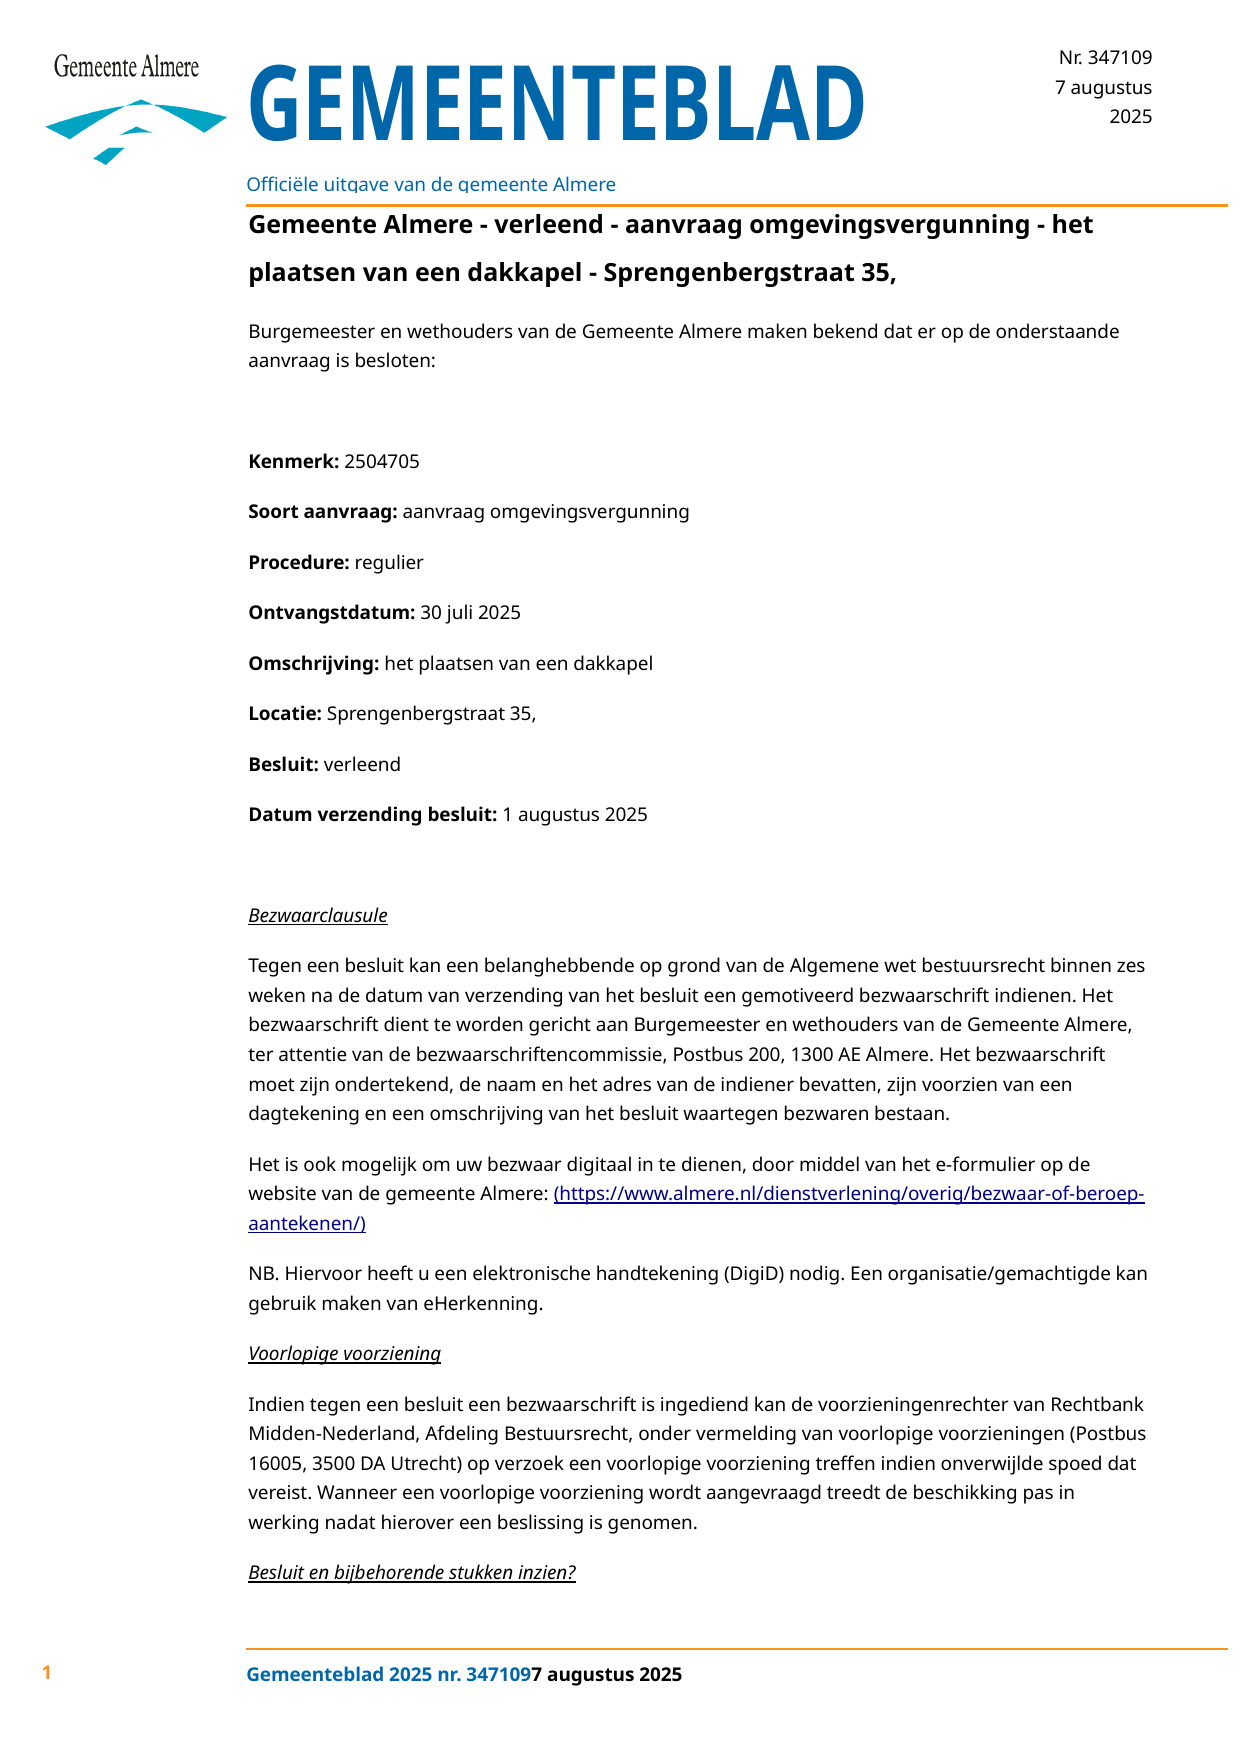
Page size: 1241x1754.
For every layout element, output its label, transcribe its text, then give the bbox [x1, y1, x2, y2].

picture [41, 47, 231, 172]
text Ontvangstdatum: 30 juli 2025 [248, 599, 1152, 625]
text Besluit en bijbehorende stukken inzien? [248, 1559, 1152, 1585]
text Het is ook mogelijk om uw bezwaar digitaal in te dienen, door middel van het e-formulier op de website van de gemeente Almere: (https://www.almere.nl/dienstverlening/overig/bezwaar-of-beroep-aantekenen/) [248, 1151, 1152, 1236]
text Indien tegen een besluit een bezwaarschrift is ingediend kan de voorzieningenrechter van Rechtbank Midden-Nederland, Afdeling Bestuursrecht, onder vermelding van voorlopige voorzieningen (Postbus 16005, 3500 DA Utrecht) op verzoek een voorlopige voorziening treffen indien onverwijlde spoed dat vereist. Wanneer een voorlopige voorziening wordt aangevraagd treedt de beschikking pas in werking nadat hierover een beslissing is genomen. [248, 1391, 1152, 1535]
text Omschrijving: het plaatsen van een dakkapel [248, 650, 1152, 676]
text Kenmerk: 2504705 [248, 448, 1152, 474]
text Bezwaarclausule [248, 902, 1152, 928]
text Procedure: regulier [248, 549, 1152, 575]
text Soort aanvraag: aanvraag omgevingsvergunning [248, 499, 1152, 524]
text Besluit: verleend [248, 751, 1152, 777]
text Voorlopige voorziening [248, 1340, 1152, 1366]
text Burgemeester en wethouders van de Gemeente Almere maken bekend dat er op de onderstaande aanvraag is besloten: [248, 318, 1152, 373]
text Datum verzending besluit: 1 augustus 2025 [248, 801, 1152, 827]
text Gemeente Almere - verleend - aanvraag omgevingsvergunning - het plaatsen van een dakkapel - Sprengenbergstraat 35, [248, 207, 1152, 288]
text Tegen een besluit kan een belanghebbende op grond van de Algemene wet bestuursrecht binnen zes weken na de datum van verzending van het besluit een gemotiveerd bezwaarschrift indienen. Het bezwaarschrift dient te worden gericht aan Burgemeester en wethouders van de Gemeente Almere, ter attentie van de bezwaarschriftencommissie, Postbus 200, 1300 AE Almere. Het bezwaarschrift moet zijn ondertekend, de naam en het adres van de indiener bevatten, zijn voorzien van een dagtekening en een omschrijving van het besluit waartegen bezwaren bestaan. [248, 952, 1152, 1126]
text Locatie: Sprengenbergstraat 35, [248, 700, 1152, 726]
text NB. Hiervoor heeft u een elektronische handtekening (DigiD) nodig. Een organisatie/gemachtigde kan gebruik maken van eHerkenning. [248, 1260, 1152, 1316]
